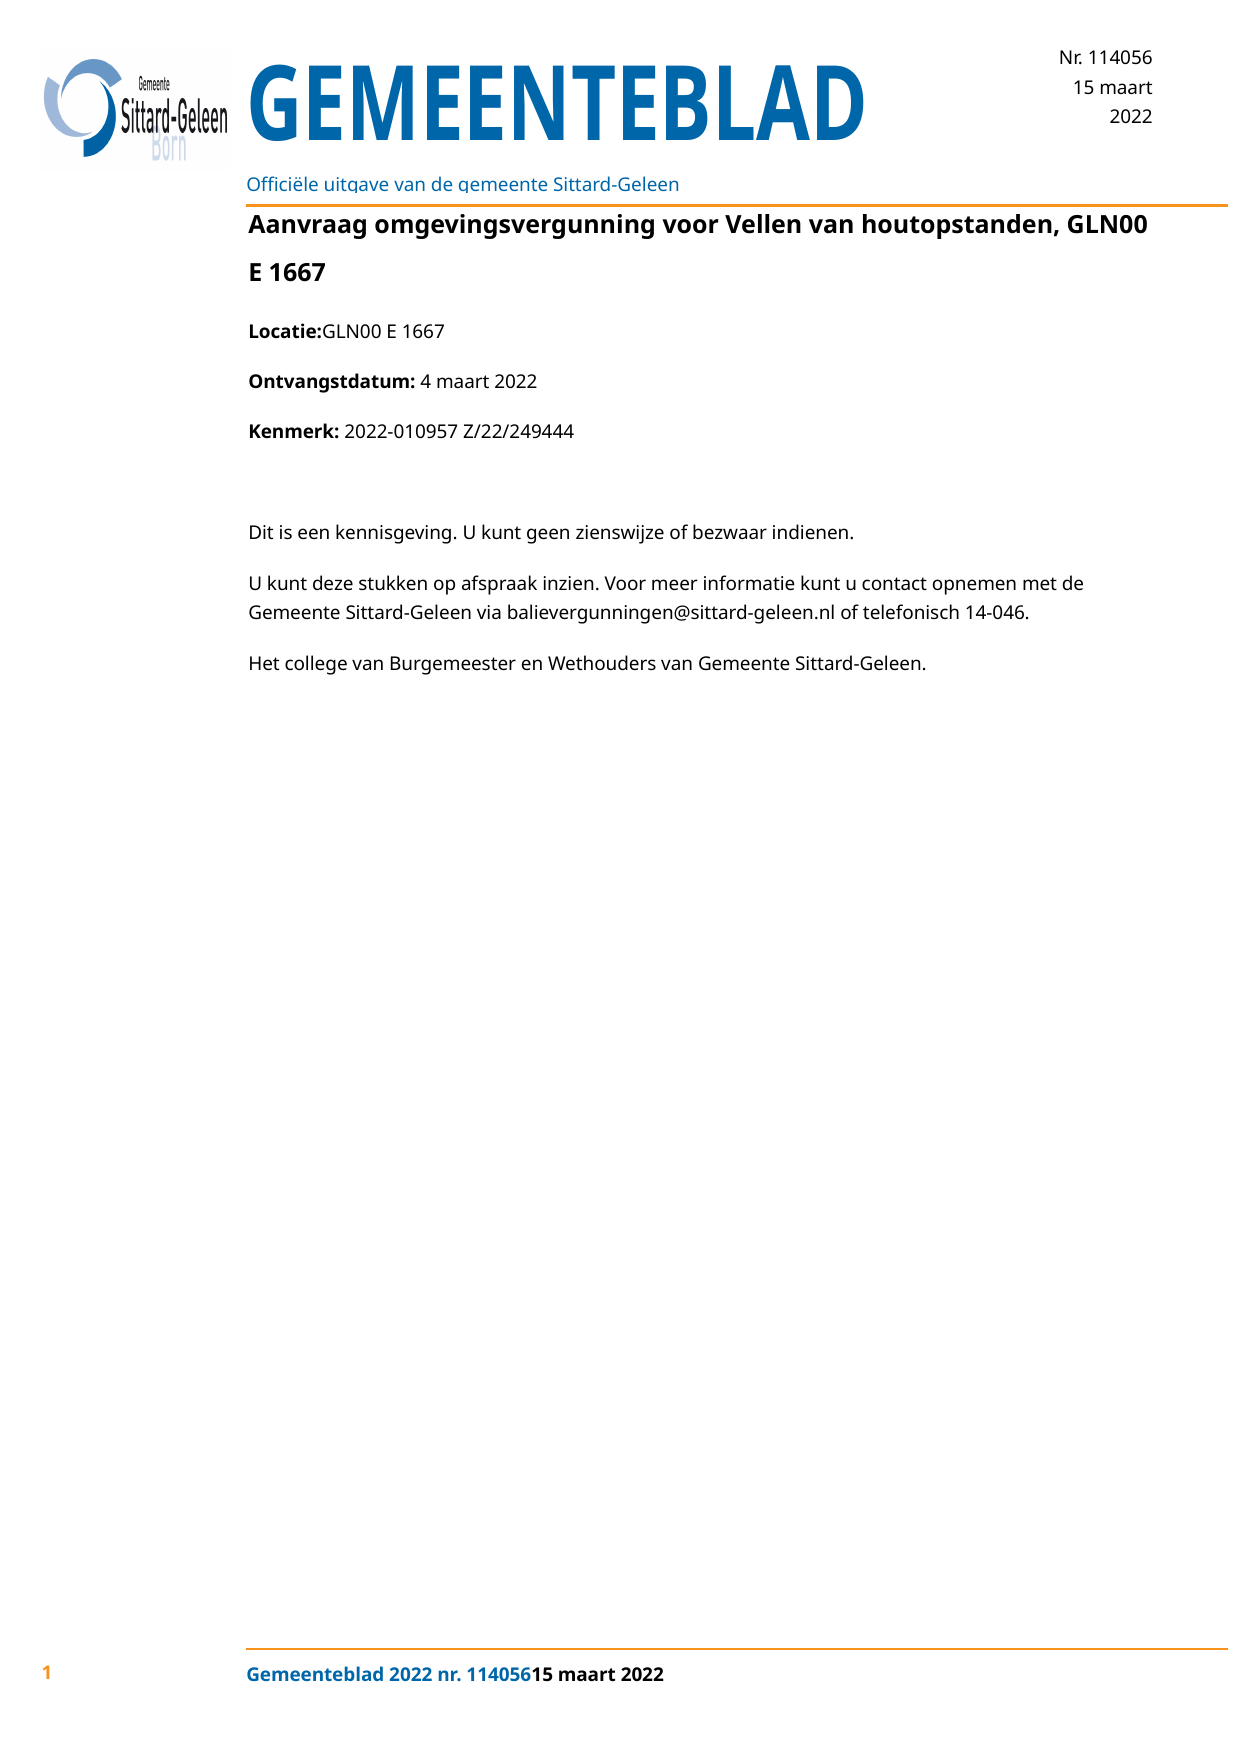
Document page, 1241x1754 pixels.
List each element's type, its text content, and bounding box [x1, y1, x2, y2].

text U kunt deze stukken op afspraak inzien. Voor meer informatie kunt u contact opnemen met de Gemeente Sittard-Geleen via balievergunningen@sittard-geleen.nl of telefonisch 14-046. [248, 570, 1152, 625]
text Ontvangstdatum: 4 maart 2022 [248, 368, 1152, 394]
text Het college van Burgemeester en Wethouders van Gemeente Sittard-Geleen. [248, 650, 1152, 676]
text Kenmerk: 2022-010957 Z/22/249444 [248, 419, 1152, 444]
text Locatie:GLN00 E 1667 [248, 318, 1152, 344]
picture [41, 47, 231, 172]
text Dit is een kennisgeving. U kunt geen zienswijze of bezwaar indienen. [248, 519, 1152, 545]
text Aanvraag omgevingsvergunning voor Vellen van houtopstanden, GLN00 E 1667 [248, 207, 1152, 288]
